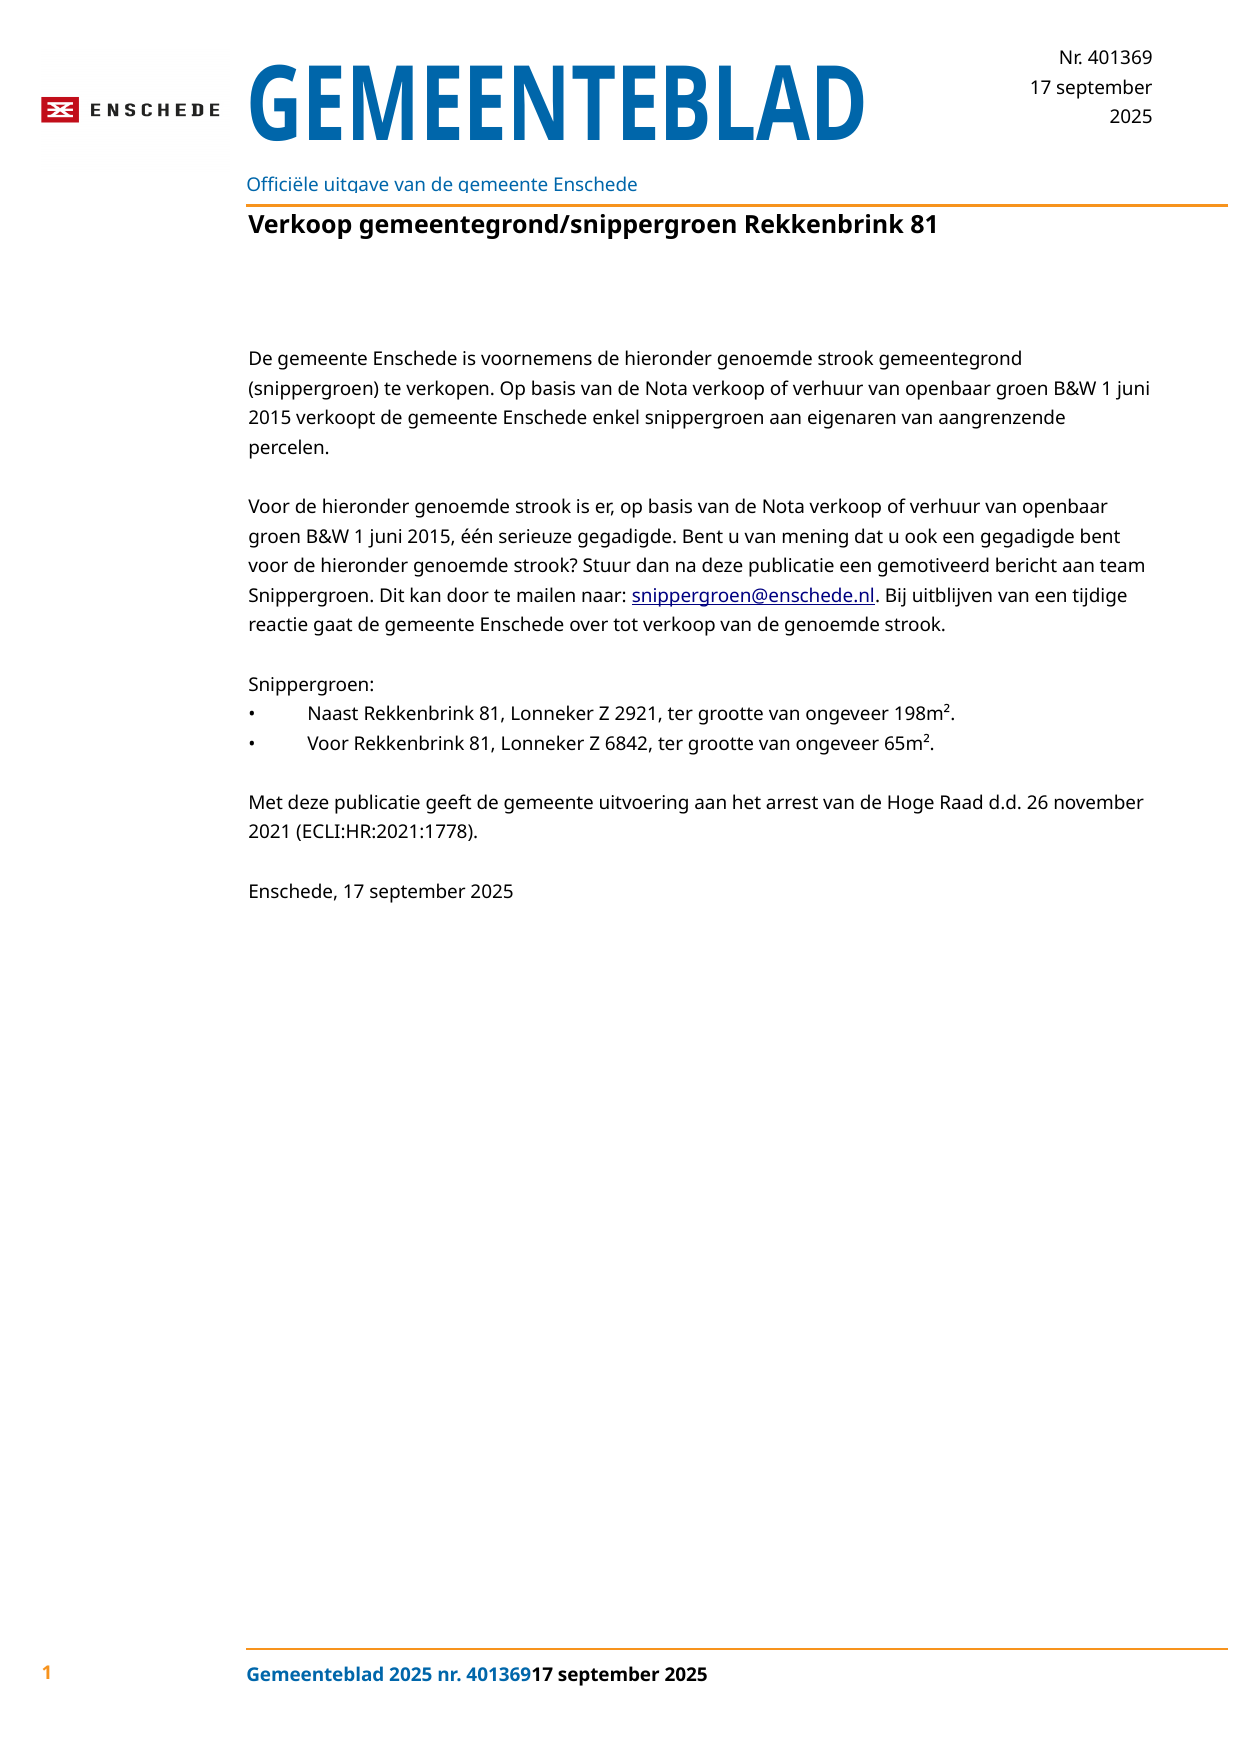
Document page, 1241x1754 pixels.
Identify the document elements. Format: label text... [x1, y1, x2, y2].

text Voor de hieronder genoemde strook is er, op basis van de Nota verkoop of verhuur van openbaar groen B&W 1 juni 2015, één serieuze gegadigde. Bent u van mening dat u ook een gegadigde bent voor de hieronder genoemde strook? Stuur dan na deze publicatie een gemotiveerd bericht aan team Snippergroen. Dit kan door te mailen naar: snippergroen@enschede.nl. Bij uitblijven van een tijdige reactie gaat de gemeente Enschede over tot verkoop van de genoemde strook. [248, 493, 1152, 637]
list Voor Rekkenbrink 81, Lonneker Z 6842, ter grootte van ongeveer 65m². [248, 730, 1152, 756]
text De gemeente Enschede is voornemens de hieronder genoemde strook gemeentegrond (snippergroen) te verkopen. Op basis van de Nota verkoop of verhuur van openbaar groen B&W 1 juni 2015 verkoopt de gemeente Enschede enkel snippergroen aan eigenaren van aangrenzende percelen. [248, 345, 1152, 460]
text Met deze publicatie geeft de gemeente uitvoering aan het arrest van de Hoge Raad d.d. 26 november 2021 (ECLI:HR:2021:1778). [248, 789, 1152, 844]
text Verkoop gemeentegrond/snippergroen Rekkenbrink 81 [248, 207, 1152, 241]
picture [41, 47, 231, 172]
text Enschede, 17 september 2025 [248, 878, 1152, 903]
text Snippergroen: [248, 671, 1152, 696]
list Naast Rekkenbrink 81, Lonneker Z 2921, ter grootte van ongeveer 198m². [248, 700, 1152, 726]
